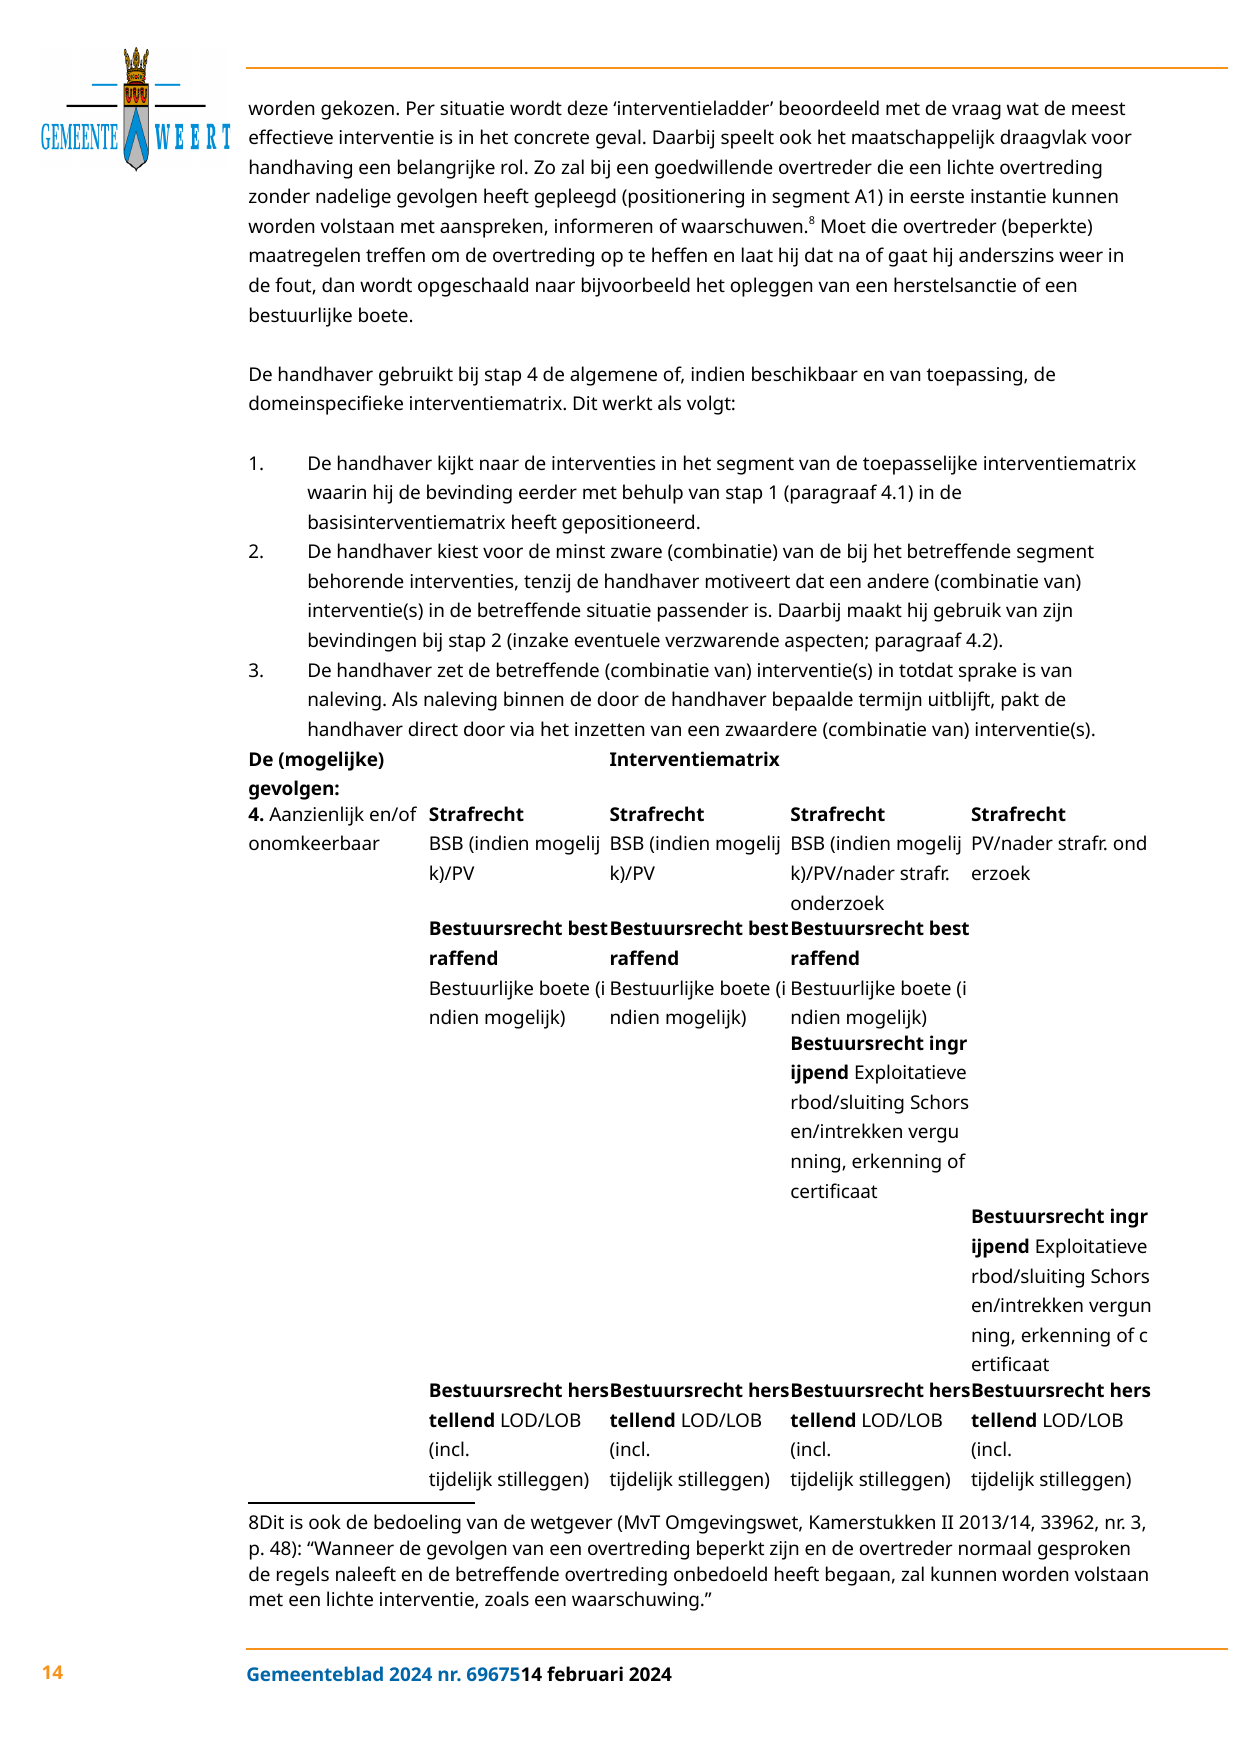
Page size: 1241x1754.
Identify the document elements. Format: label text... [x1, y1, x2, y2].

table_cell Strafrecht BSB (indien mogelijk)/PV/nader strafr. onderzoek [790, 801, 971, 916]
text De handhaver gebruikt bij stap 4 de algemene of, indien beschikbaar en van toepassing, de domeinspecifieke interventiematrix. Dit werkt als volgt: [248, 361, 1152, 416]
table_cell Bestuursrecht bestraffend Bestuurlijke boete (indien mogelijk) [429, 916, 609, 1030]
list De handhaver kiest voor de minst zware (combinatie) van de bij het betreffende segment behorende interventies, tenzij de handhaver motiveert dat een andere (combinatie van) interventie(s) in de betreffende situatie passender is. Daarbij maakt hij gebruik van zijn bevindingen bij stap 2 (inzake eventuele verzwarende aspecten; paragraaf 4.2). [248, 538, 1152, 653]
table_cell Bestuursrecht ingrijpend Exploitatieverbod/sluiting Schorsen/intrekken vergunning, erkenning of certificaat [971, 1204, 1152, 1377]
table_cell [248, 1030, 429, 1204]
table_cell Strafrecht PV/nader strafr. onderzoek [971, 801, 1152, 916]
table_cell [248, 1377, 429, 1492]
table_cell [248, 1204, 429, 1377]
table_cell Bestuursrecht bestraffend Bestuurlijke boete (indien mogelijk) [790, 916, 971, 1030]
list De handhaver zet de betreffende (combinatie van) interventie(s) in totdat sprake is van naleving. Als naleving binnen de door de handhaver bepaalde termijn uitblijft, pakt de handhaver direct door via het inzetten van een zwaardere (combinatie van) interventie(s). [248, 657, 1152, 742]
table_cell [429, 1030, 609, 1204]
table_cell [429, 1204, 609, 1377]
table_cell Strafrecht BSB (indien mogelijk)/PV [609, 801, 790, 916]
table_header [971, 746, 1152, 801]
table_cell [609, 1030, 790, 1204]
table_header [429, 746, 609, 801]
picture [41, 47, 231, 172]
table_cell 4. Aanzienlijk en/of onomkeerbaar [248, 801, 429, 916]
table_cell Bestuursrecht herstellend LOD/LOB (incl. tijdelijk stilleggen) [609, 1377, 790, 1492]
table_cell [971, 916, 1152, 1030]
table_cell [248, 916, 429, 1030]
table_cell Bestuursrecht herstellend LOD/LOB (incl. tijdelijk stilleggen) [790, 1377, 971, 1492]
table_cell [971, 1030, 1152, 1204]
table_header Interventiematrix [609, 746, 971, 801]
table_cell Bestuursrecht herstellend LOD/LOB (incl. tijdelijk stilleggen) [971, 1377, 1152, 1492]
text Dit is ook de bedoeling van de wetgever (MvT Omgevingswet, Kamerstukken II 2013/14, 33962, nr. 3, p. 48): “Wanneer de gevolgen van een overtreding beperkt zijn en de overtreder normaal gesproken de regels naleeft en de betreffende overtreding onbedoeld heeft begaan, zal kunnen worden volstaan met een lichte interventie, zoals een waarschuwing.” [248, 1509, 1152, 1612]
table_cell [609, 1204, 790, 1377]
text worden gekozen. Per situatie wordt deze ‘interventieladder’ beoordeeld met de vraag wat de meest effectieve interventie is in het concrete geval. Daarbij speelt ook het maatschappelijk draagvlak voor handhaving een belangrijke rol. Zo zal bij een goedwillende overtreder die een lichte overtreding zonder nadelige gevolgen heeft gepleegd (positionering in segment A1) in eerste instantie kunnen worden volstaan met aanspreken, informeren of waarschuwen. Moet die overtreder (beperkte) maatregelen treffen om de overtreding op te heffen en laat hij dat na of gaat hij anderszins weer in de fout, dan wordt opgeschaald naar bijvoorbeeld het opleggen van een herstelsanctie of een bestuurlijke boete. [248, 95, 1152, 328]
table_cell Bestuursrecht herstellend LOD/LOB (incl. tijdelijk stilleggen) [429, 1377, 609, 1492]
list De handhaver kijkt naar de interventies in het segment van de toepasselijke interventiematrix waarin hij de bevinding eerder met behulp van stap 1 (paragraaf 4.1) in de basisinterventiematrix heeft gepositioneerd. [248, 450, 1152, 535]
table_cell Strafrecht BSB (indien mogelijk)/PV [429, 801, 609, 916]
table_cell Bestuursrecht ingrijpend Exploitatieverbod/sluiting Schorsen/intrekken vergunning, erkenning of certificaat [790, 1030, 971, 1204]
table_header De (mogelijke) gevolgen: [248, 746, 429, 801]
table_cell Bestuursrecht bestraffend Bestuurlijke boete (indien mogelijk) [609, 916, 790, 1030]
table_cell [790, 1204, 971, 1377]
